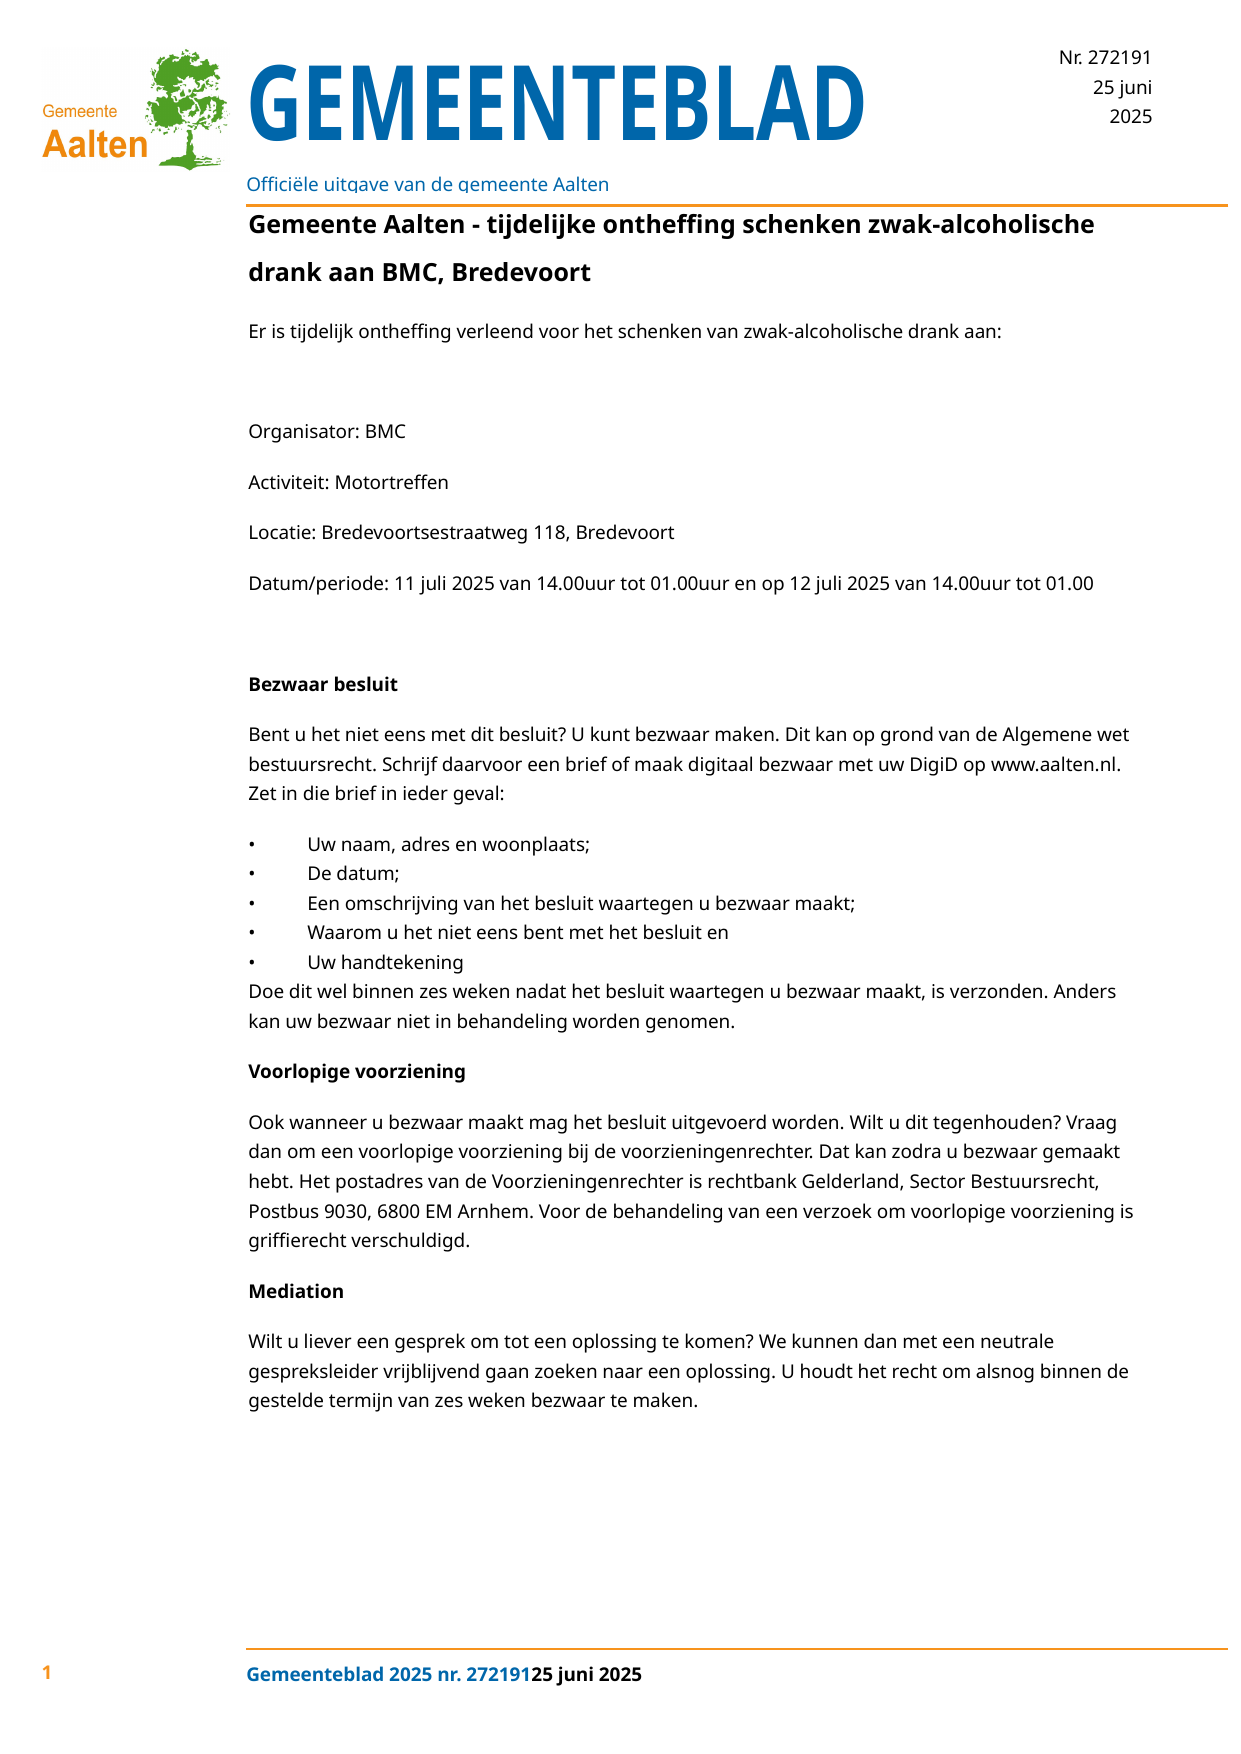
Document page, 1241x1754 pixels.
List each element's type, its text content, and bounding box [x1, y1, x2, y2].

text Ook wanneer u bezwaar maakt mag het besluit uitgevoerd worden. Wilt u dit tegenhouden? Vraag dan om een voorlopige voorziening bij de voorzieningenrechter. Dat kan zodra u bezwaar gemaakt hebt. Het postadres van de Voorzieningenrechter is rechtbank Gelderland, Sector Bestuursrecht, Postbus 9030, 6800 EM Arnhem. Voor de behandeling van een verzoek om voorlopige voorziening is griffierecht verschuldigd. [248, 1109, 1152, 1253]
text Gemeente Aalten - tijdelijke ontheffing schenken zwak-alcoholische drank aan BMC, Bredevoort [248, 207, 1152, 288]
list Uw naam, adres en woonplaats; [248, 831, 1152, 857]
picture [41, 47, 231, 172]
text Mediation [248, 1278, 1152, 1304]
list Uw handtekening [248, 949, 1152, 975]
text Doe dit wel binnen zes weken nadat het besluit waartegen u bezwaar maakt, is verzonden. Anders kan uw bezwaar niet in behandeling worden genomen. [248, 979, 1152, 1034]
text Er is tijdelijk ontheffing verleend voor het schenken van zwak-alcoholische drank aan: [248, 318, 1152, 344]
text Bezwaar besluit [248, 671, 1152, 697]
list Waarom u het niet eens bent met het besluit en [248, 919, 1152, 945]
list De datum; [248, 860, 1152, 886]
text Bent u het niet eens met dit besluit? U kunt bezwaar maken. Dit kan op grond van de Algemene wet bestuursrecht. Schrijf daarvoor een brief of maak digitaal bezwaar met uw DigiD op www.aalten.nl. Zet in die brief in ieder geval: [248, 721, 1152, 806]
text Locatie: Bredevoortsestraatweg 118, Bredevoort [248, 519, 1152, 545]
list Een omschrijving van het besluit waartegen u bezwaar maakt; [248, 890, 1152, 916]
text Wilt u liever een gesprek om tot een oplossing te komen? We kunnen dan met een neutrale gespreksleider vrijblijvend gaan zoeken naar een oplossing. U houdt het recht om alsnog binnen de gestelde termijn van zes weken bezwaar te maken. [248, 1328, 1152, 1413]
text Datum/periode: 11 juli 2025 van 14.00uur tot 01.00uur en op 12 juli 2025 van 14.00uur tot 01.00 [248, 570, 1152, 596]
text Activiteit: Motortreffen [248, 469, 1152, 495]
text Voorlopige voorziening [248, 1059, 1152, 1084]
text Organisator: BMC [248, 419, 1152, 444]
